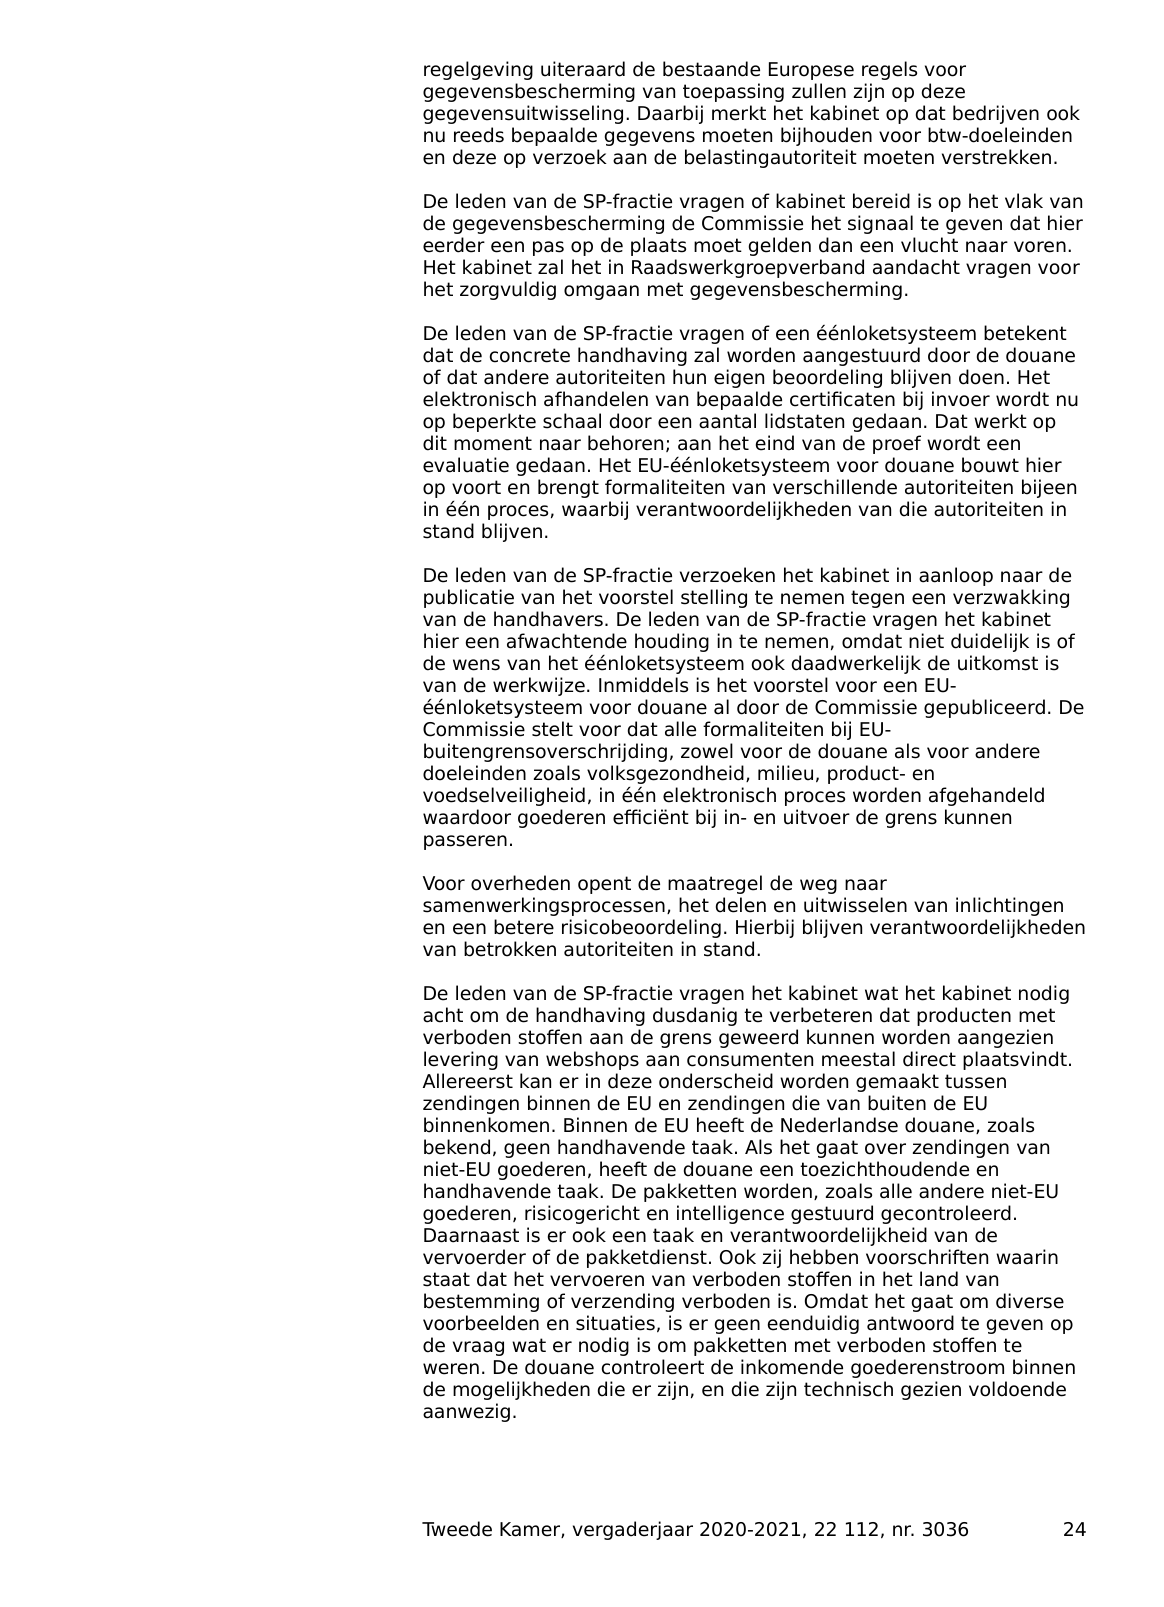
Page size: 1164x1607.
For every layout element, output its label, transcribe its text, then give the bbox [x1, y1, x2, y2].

text De leden van de SP-fractie verzoeken het kabinet in aanloop naar de publicatie van het voorstel stelling te nemen tegen een verzwakking van de handhavers. De leden van de SP-fractie vragen het kabinet hier een afwachtende houding in te nemen, omdat niet duidelijk is of de wens van het éénloketsysteem ook daadwerkelijk de uitkomst is van de werkwijze. Inmiddels is het voorstel voor een EU-éénloketsysteem voor douane al door de Commissie gepubliceerd. De Commissie stelt voor dat alle formaliteiten bij EU-buitengrensoverschrijding, zowel voor de douane als voor andere doeleinden zoals volksgezondheid, milieu, product- en voedselveiligheid, in één elektronisch proces worden afgehandeld waardoor goederen efficiënt bij in- en uitvoer de grens kunnen passeren. [422, 565, 1087, 851]
text De leden van de SP-fractie vragen het kabinet wat het kabinet nodig acht om de handhaving dusdanig te verbeteren dat producten met verboden stoffen aan de grens geweerd kunnen worden aangezien levering van webshops aan consumenten meestal direct plaatsvindt. Allereerst kan er in deze onderscheid worden gemaakt tussen zendingen binnen de EU en zendingen die van buiten de EU binnenkomen. Binnen de EU heeft de Nederlandse douane, zoals bekend, geen handhavende taak. Als het gaat over zendingen van niet-EU goederen, heeft de douane een toezichthoudende en handhavende taak. De pakketten worden, zoals alle andere niet-EU goederen, risicogericht en intelligence gestuurd gecontroleerd. Daarnaast is er ook een taak en verantwoordelijkheid van de vervoerder of de pakketdienst. Ook zij hebben voorschriften waarin staat dat het vervoeren van verboden stoffen in het land van bestemming of verzending verboden is. Omdat het gaat om diverse voorbeelden en situaties, is er geen eenduidig antwoord te geven op de vraag wat er nodig is om pakketten met verboden stoffen te weren. De douane controleert de inkomende goederenstroom binnen de mogelijkheden die er zijn, en die zijn technisch gezien voldoende aanwezig. [422, 983, 1087, 1423]
text regelgeving uiteraard de bestaande Europese regels voor gegevensbescherming van toepassing zullen zijn op deze gegevensuitwisseling. Daarbij merkt het kabinet op dat bedrijven ook nu reeds bepaalde gegevens moeten bijhouden voor btw-doeleinden en deze op verzoek aan de belastingautoriteit moeten verstrekken. [422, 59, 1087, 169]
text De leden van de SP-fractie vragen of kabinet bereid is op het vlak van de gegevensbescherming de Commissie het signaal te geven dat hier eerder een pas op de plaats moet gelden dan een vlucht naar voren. Het kabinet zal het in Raadswerkgroepverband aandacht vragen voor het zorgvuldig omgaan met gegevensbescherming. [422, 191, 1087, 301]
text Voor overheden opent de maatregel de weg naar samenwerkingsprocessen, het delen en uitwisselen van inlichtingen en een betere risicobeoordeling. Hierbij blijven verantwoordelijkheden van betrokken autoriteiten in stand. [422, 873, 1087, 961]
text De leden van de SP-fractie vragen of een éénloketsysteem betekent dat de concrete handhaving zal worden aangestuurd door de douane of dat andere autoriteiten hun eigen beoordeling blijven doen. Het elektronisch afhandelen van bepaalde certificaten bij invoer wordt nu op beperkte schaal door een aantal lidstaten gedaan. Dat werkt op dit moment naar behoren; aan het eind van de proef wordt een evaluatie gedaan. Het EU-éénloketsysteem voor douane bouwt hier op voort en brengt formaliteiten van verschillende autoriteiten bijeen in één proces, waarbij verantwoordelijkheden van die autoriteiten in stand blijven. [422, 323, 1087, 543]
